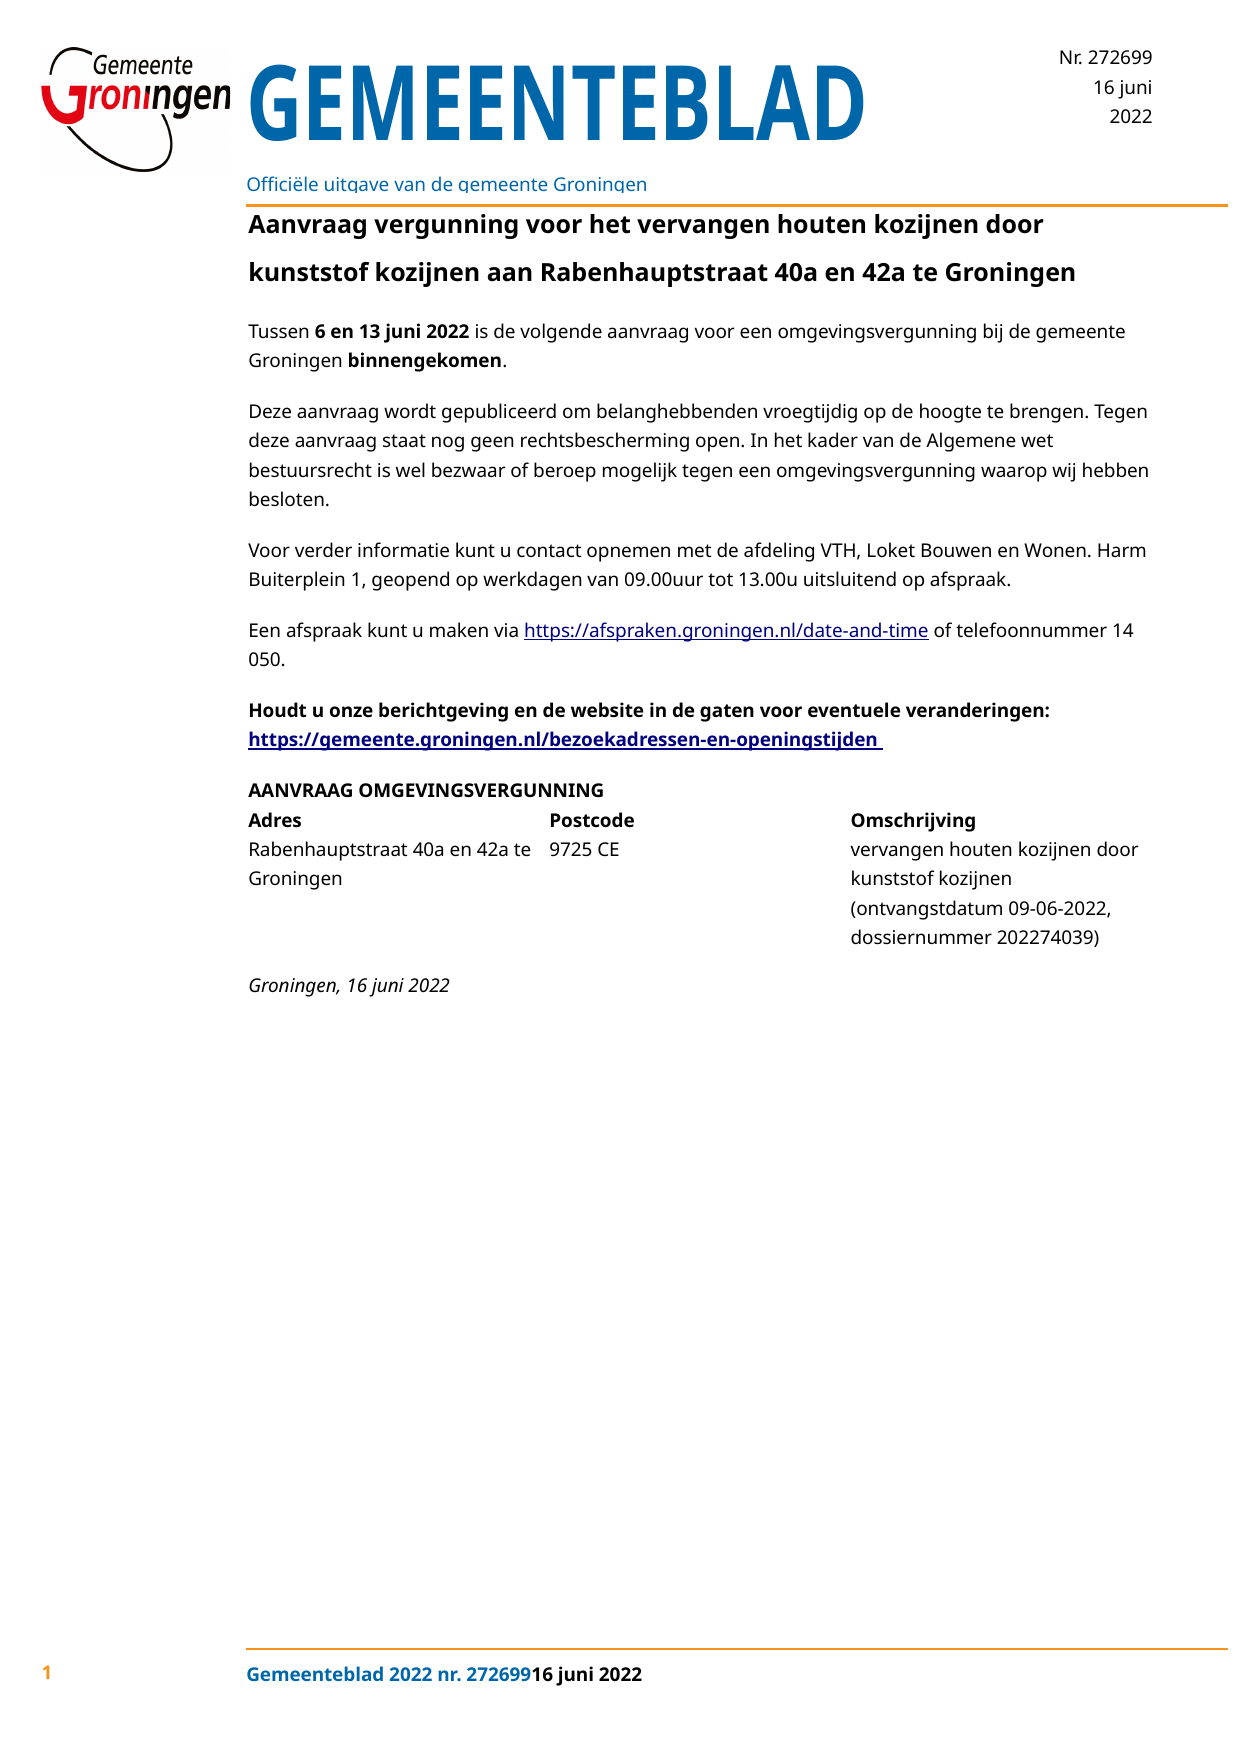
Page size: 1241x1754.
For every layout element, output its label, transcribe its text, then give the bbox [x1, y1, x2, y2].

table_header vervangen houten kozijnen door kunststof kozijnen (ontvangstdatum 09-06-2022, dossiernummer 202274039) [850, 836, 1152, 950]
text AANVRAAG OMGEVINGSVERGUNNING [248, 777, 1152, 803]
table_header Postcode [549, 807, 850, 832]
text Groningen, 16 juni 2022 [248, 972, 1152, 997]
text Aanvraag vergunning voor het vervangen houten kozijnen door kunststof kozijnen aan Rabenhauptstraat 40a en 42a te Groningen [248, 207, 1152, 288]
picture [41, 47, 231, 172]
text Tussen 6 en 13 juni 2022 is de volgende aanvraag voor een omgevingsvergunning bij de gemeente Groningen binnengekomen. [248, 318, 1152, 373]
table_header Omschrijving [850, 807, 1152, 832]
table_header 9725 CE [549, 836, 850, 950]
text Deze aanvraag wordt gepubliceerd om belanghebbenden vroegtijdig op de hoogte te brengen. Tegen deze aanvraag staat nog geen rechtsbescherming open. In het kader van de Algemene wet bestuursrecht is wel bezwaar of beroep mogelijk tegen een omgevingsvergunning waarop wij hebben besloten. [248, 398, 1152, 512]
table_header Adres [248, 807, 549, 832]
text Houdt u onze berichtgeving en de website in de gaten voor eventuele veranderingen: https://gemeente.groningen.nl/bezoekadressen-en-openingstijden [248, 697, 1152, 752]
text Voor verder informatie kunt u contact opnemen met de afdeling VTH, Loket Bouwen en Wonen. Harm Buiterplein 1, geopend op werkdagen van 09.00uur tot 13.00u uitsluitend op afspraak. [248, 537, 1152, 592]
table_header Rabenhauptstraat 40a en 42a te Groningen [248, 836, 549, 950]
text Een afspraak kunt u maken via https://afspraken.groningen.nl/date-and-time of telefoonnummer 14 050. [248, 617, 1152, 672]
